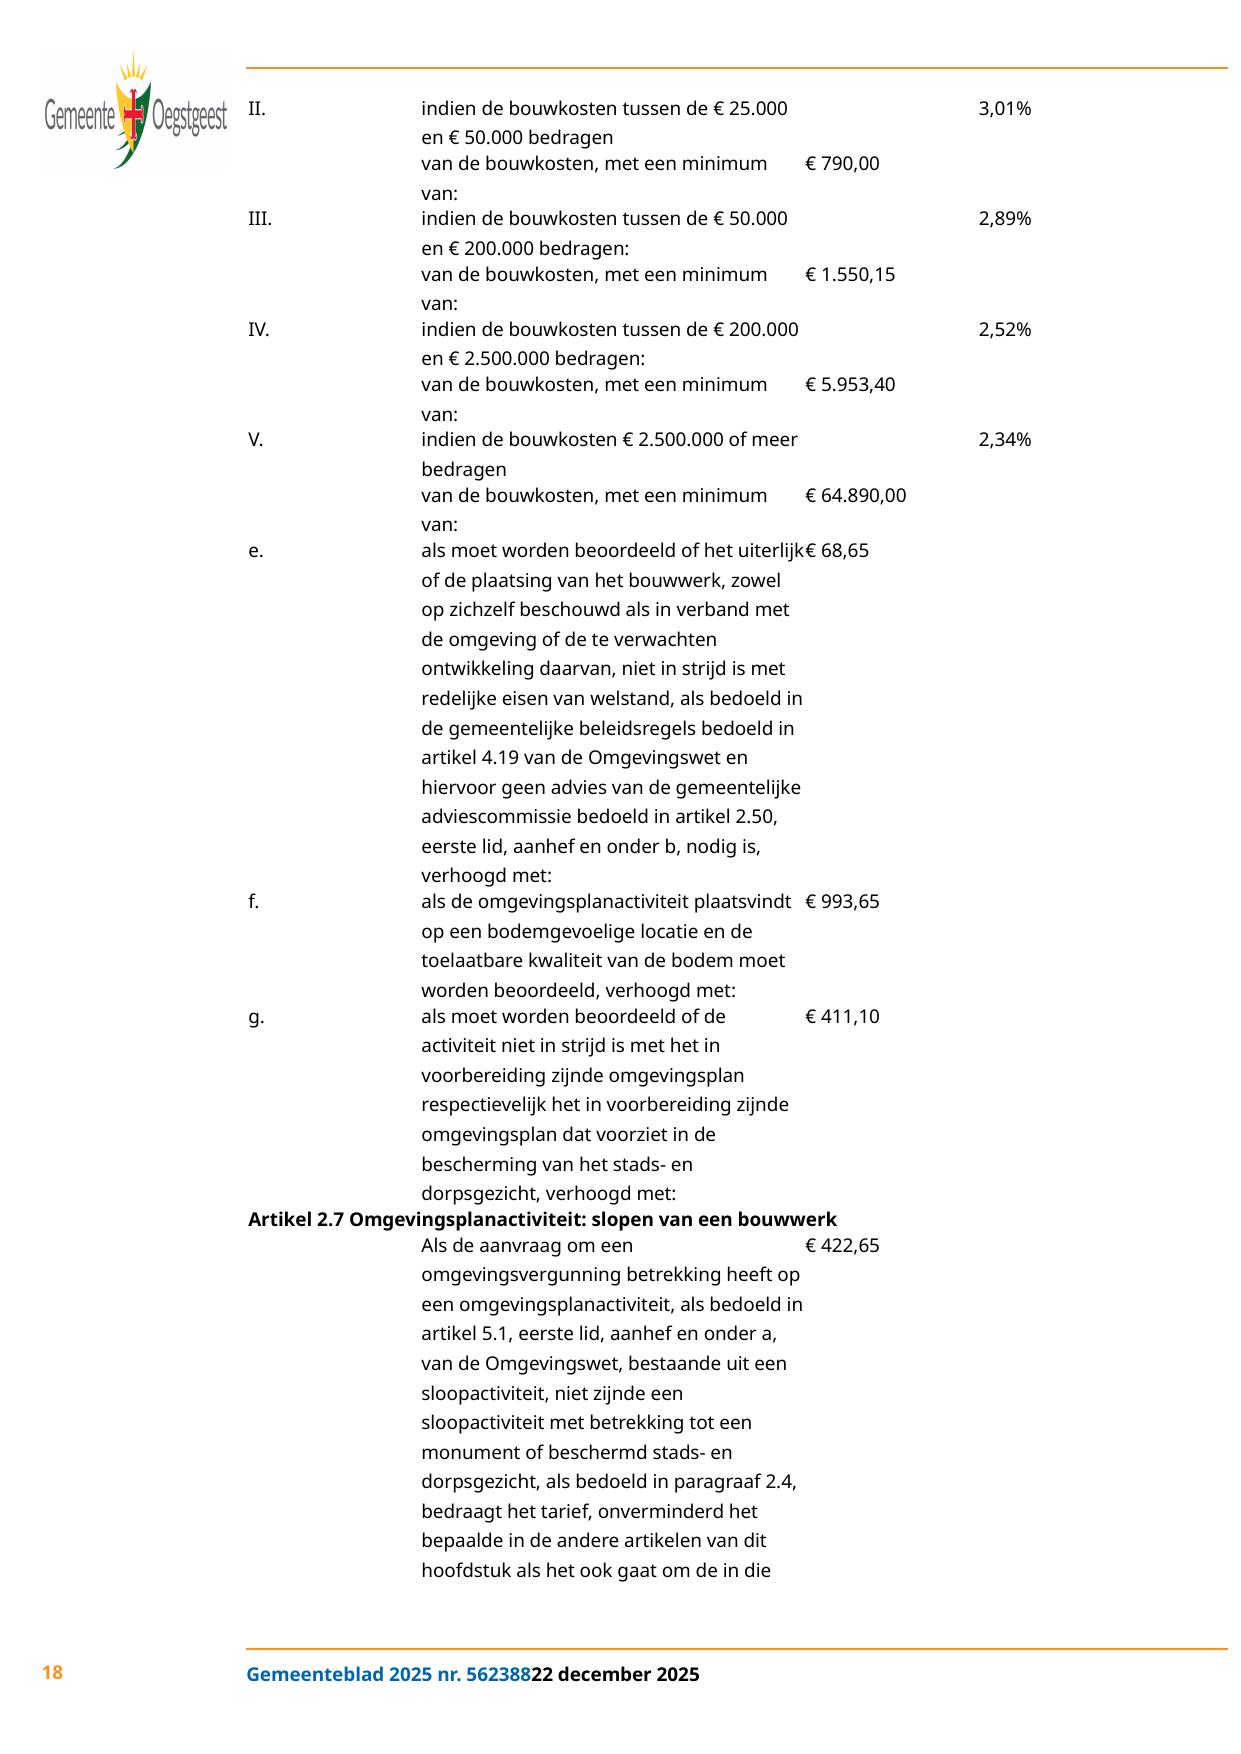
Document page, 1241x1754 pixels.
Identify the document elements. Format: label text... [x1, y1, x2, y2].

table_cell [979, 1232, 1152, 1583]
table_cell [979, 537, 1152, 888]
table_cell [805, 316, 978, 371]
table_cell [979, 150, 1152, 205]
table_cell indien de bouwkosten tussen de € 25.000 en € 50.000 bedragen [421, 95, 805, 150]
table_cell [979, 1003, 1152, 1206]
table_cell [979, 889, 1152, 1003]
table_cell f. [248, 889, 421, 1003]
table_cell [248, 261, 421, 316]
table_cell [979, 482, 1152, 537]
table_cell IV. [248, 316, 421, 371]
table_cell 2,89% [979, 205, 1152, 261]
table_cell € 411,10 [805, 1003, 978, 1206]
table_cell [805, 427, 978, 482]
table_cell € 422,65 [805, 1232, 978, 1583]
table_cell € 5.953,40 [805, 371, 978, 427]
table_cell als moet worden beoordeeld of de activiteit niet in strijd is met het in voorbereiding zijnde omgevingsplan respectievelijk het in voorbereiding zijnde omgevingsplan dat voorziet in de bescherming van het stads- en dorpsgezicht, verhoogd met: [421, 1003, 805, 1206]
table_cell V. [248, 427, 421, 482]
table_cell [805, 95, 978, 150]
table_cell [248, 1232, 421, 1583]
table_cell II. [248, 95, 421, 150]
table_cell e. [248, 537, 421, 888]
picture [41, 47, 231, 172]
table_cell als moet worden beoordeeld of het uiterlijk of de plaatsing van het bouwwerk, zowel op zichzelf beschouwd als in verband met de omgeving of de te verwachten ontwikkeling daarvan, niet in strijd is met redelijke eisen van welstand, als bedoeld in de gemeentelijke beleidsregels bedoeld in artikel 4.19 van de Omgevingswet en hiervoor geen advies van de gemeentelijke adviescommissie bedoeld in artikel 2.50, eerste lid, aanhef en onder b, nodig is, verhoogd met: [421, 537, 805, 888]
table_cell 2,52% [979, 316, 1152, 371]
table_cell Artikel 2.7 Omgevingsplanactiviteit: slopen van een bouwwerk [248, 1206, 978, 1232]
table_cell van de bouwkosten, met een minimum van: [421, 482, 805, 537]
table_cell € 993,65 [805, 889, 978, 1003]
table_cell indien de bouwkosten tussen de € 200.000 en € 2.500.000 bedragen: [421, 316, 805, 371]
table_cell van de bouwkosten, met een minimum van: [421, 371, 805, 427]
table_cell [248, 150, 421, 205]
table_cell [805, 205, 978, 261]
table_cell [248, 371, 421, 427]
table_cell [979, 261, 1152, 316]
table_cell als de omgevingsplanactiviteit plaatsvindt op een bodemgevoelige locatie en de toelaatbare kwaliteit van de bodem moet worden beoordeeld, verhoogd met: [421, 889, 805, 1003]
table_cell € 68,65 [805, 537, 978, 888]
table_cell 3,01% [979, 95, 1152, 150]
table_cell indien de bouwkosten tussen de € 50.000 en € 200.000 bedragen: [421, 205, 805, 261]
table_cell € 790,00 [805, 150, 978, 205]
table_cell € 1.550,15 [805, 261, 978, 316]
table_cell g. [248, 1003, 421, 1206]
table_cell Als de aanvraag om een omgevingsvergunning betrekking heeft op een omgevingsplanactiviteit, als bedoeld in artikel 5.1, eerste lid, aanhef en onder a, van de Omgevingswet, bestaande uit een sloopactiviteit, niet zijnde een sloopactiviteit met betrekking tot een monument of beschermd stads- en dorpsgezicht, als bedoeld in paragraaf 2.4, bedraagt het tarief, onverminderd het bepaalde in de andere artikelen van dit hoofdstuk als het ook gaat om de in die [421, 1232, 805, 1583]
table_cell III. [248, 205, 421, 261]
table_cell indien de bouwkosten € 2.500.000 of meer bedragen [421, 427, 805, 482]
table_cell € 64.890,00 [805, 482, 978, 537]
table_cell [979, 371, 1152, 427]
table_cell van de bouwkosten, met een minimum van: [421, 150, 805, 205]
table_cell 2,34% [979, 427, 1152, 482]
table_cell van de bouwkosten, met een minimum van: [421, 261, 805, 316]
table_cell [248, 482, 421, 537]
